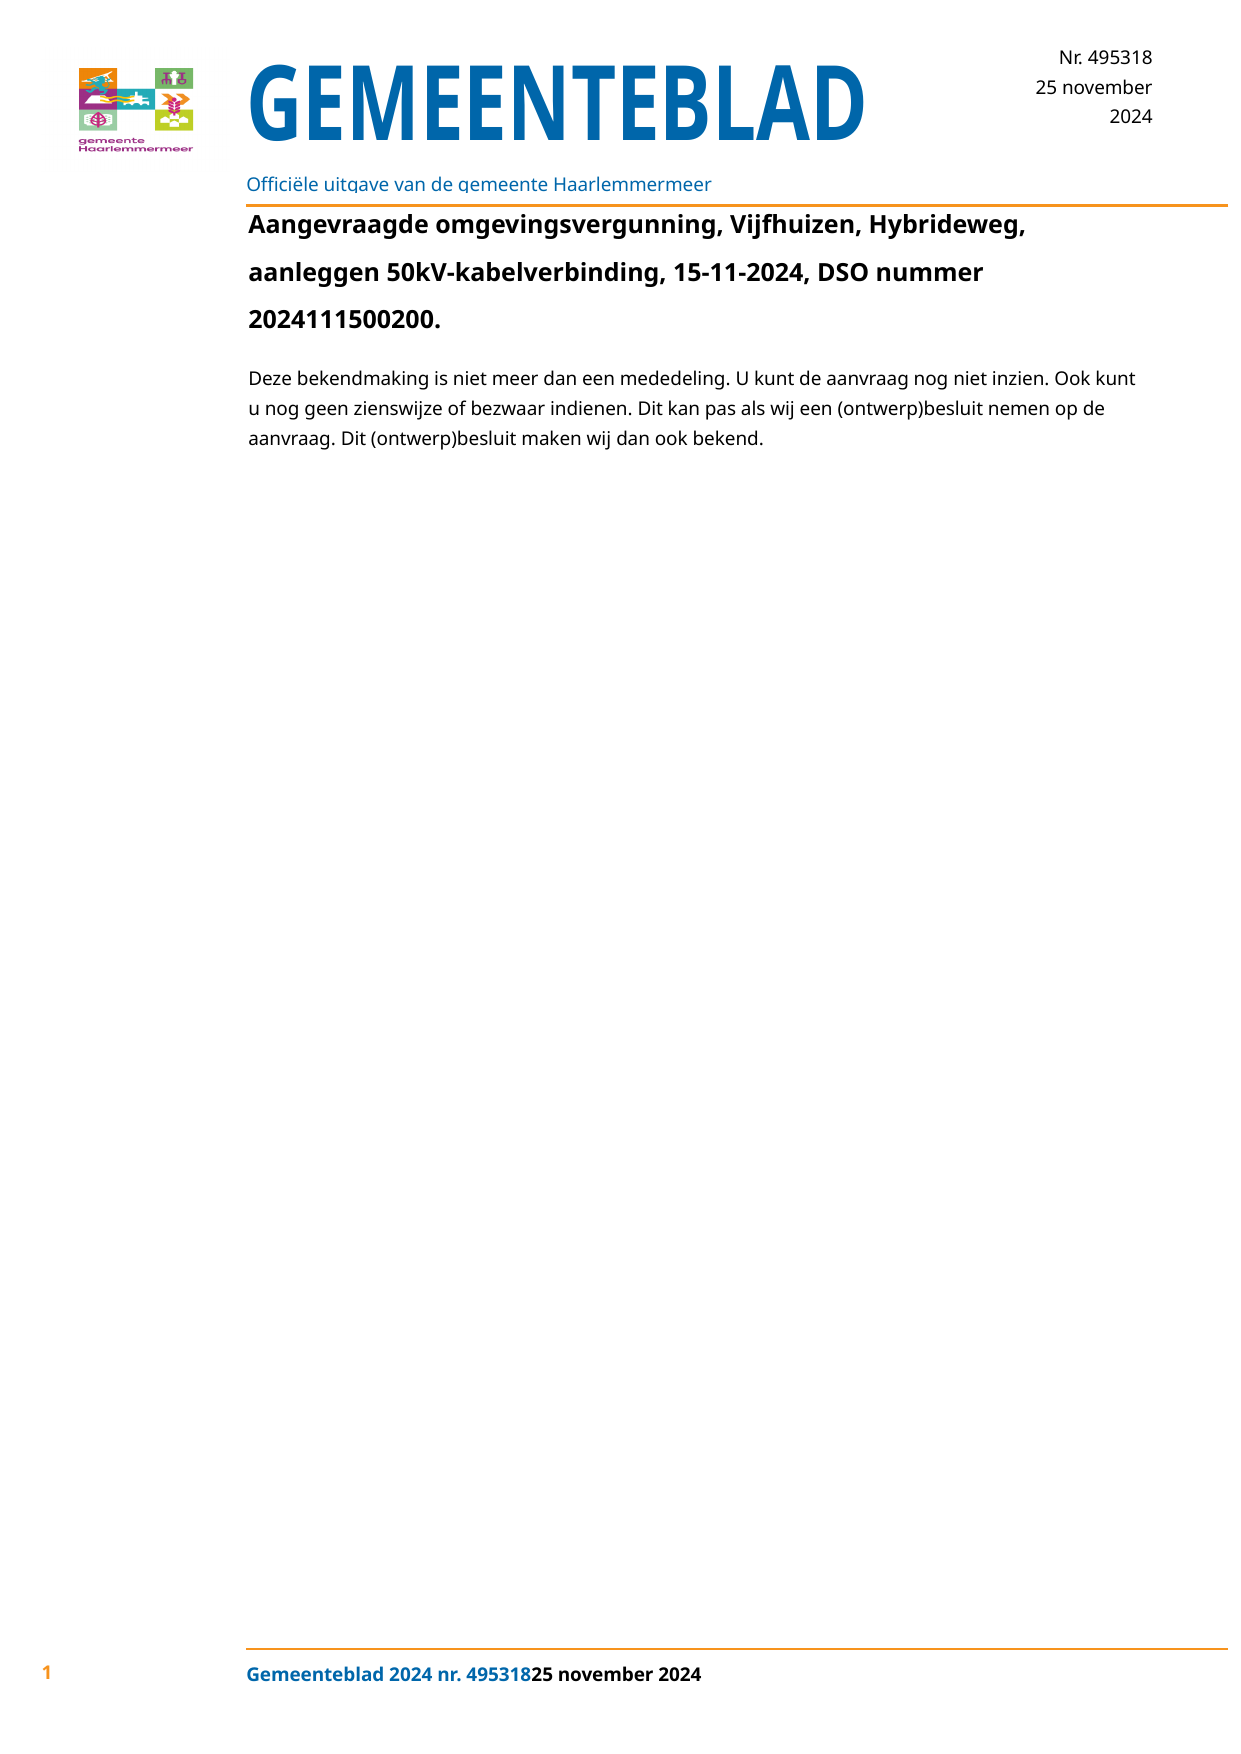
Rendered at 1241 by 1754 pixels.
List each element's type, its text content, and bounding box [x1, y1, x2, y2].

picture [41, 47, 231, 172]
text Deze bekendmaking is niet meer dan een mededeling. U kunt de aanvraag nog niet inzien. Ook kunt u nog geen zienswijze of bezwaar indienen. Dit kan pas als wij een (ontwerp)besluit nemen op de aanvraag. Dit (ontwerp)besluit maken wij dan ook bekend. [248, 366, 1152, 450]
text Aangevraagde omgevingsvergunning, Vijfhuizen, Hybrideweg, aanleggen 50kV-kabelverbinding, 15-11-2024, DSO nummer 2024111500200. [248, 207, 1152, 336]
